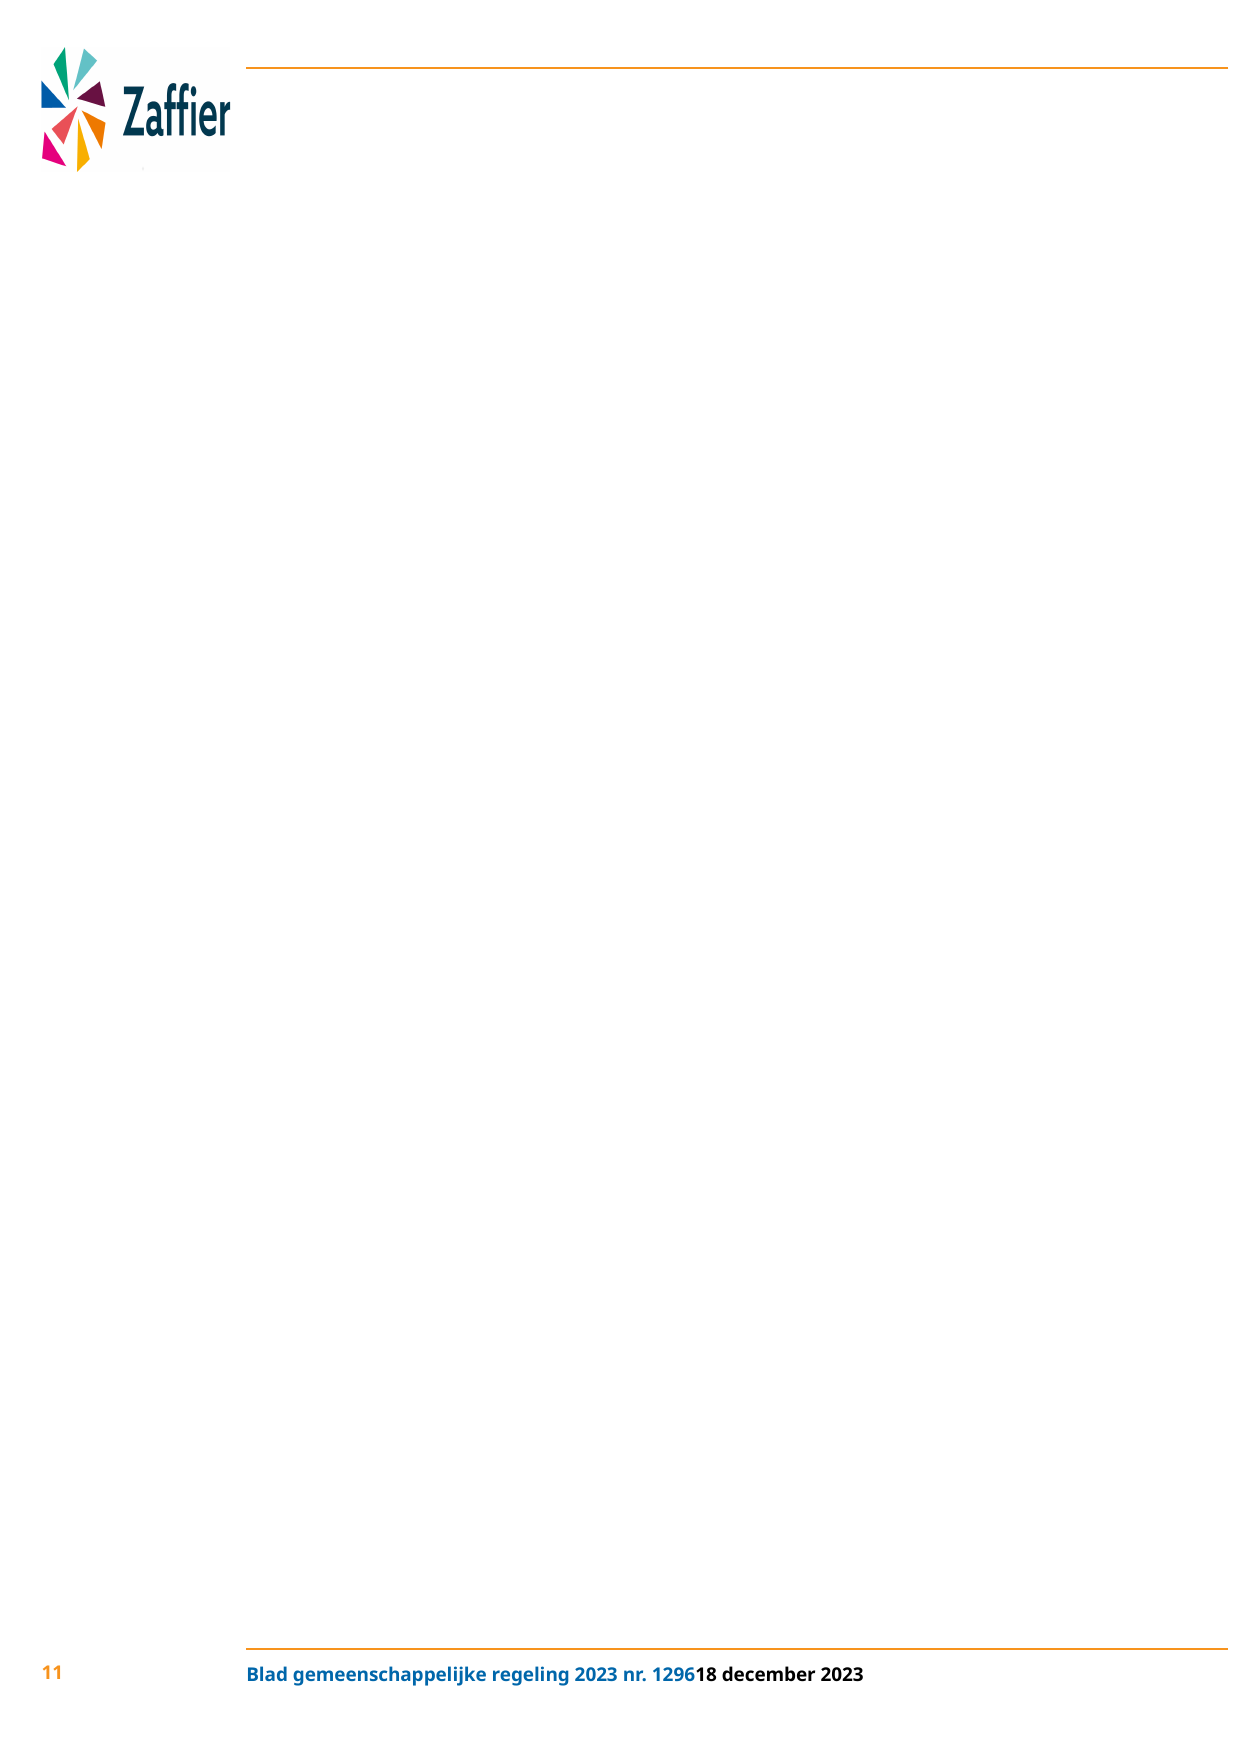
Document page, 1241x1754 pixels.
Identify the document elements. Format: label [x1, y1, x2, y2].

picture [41, 47, 231, 172]
